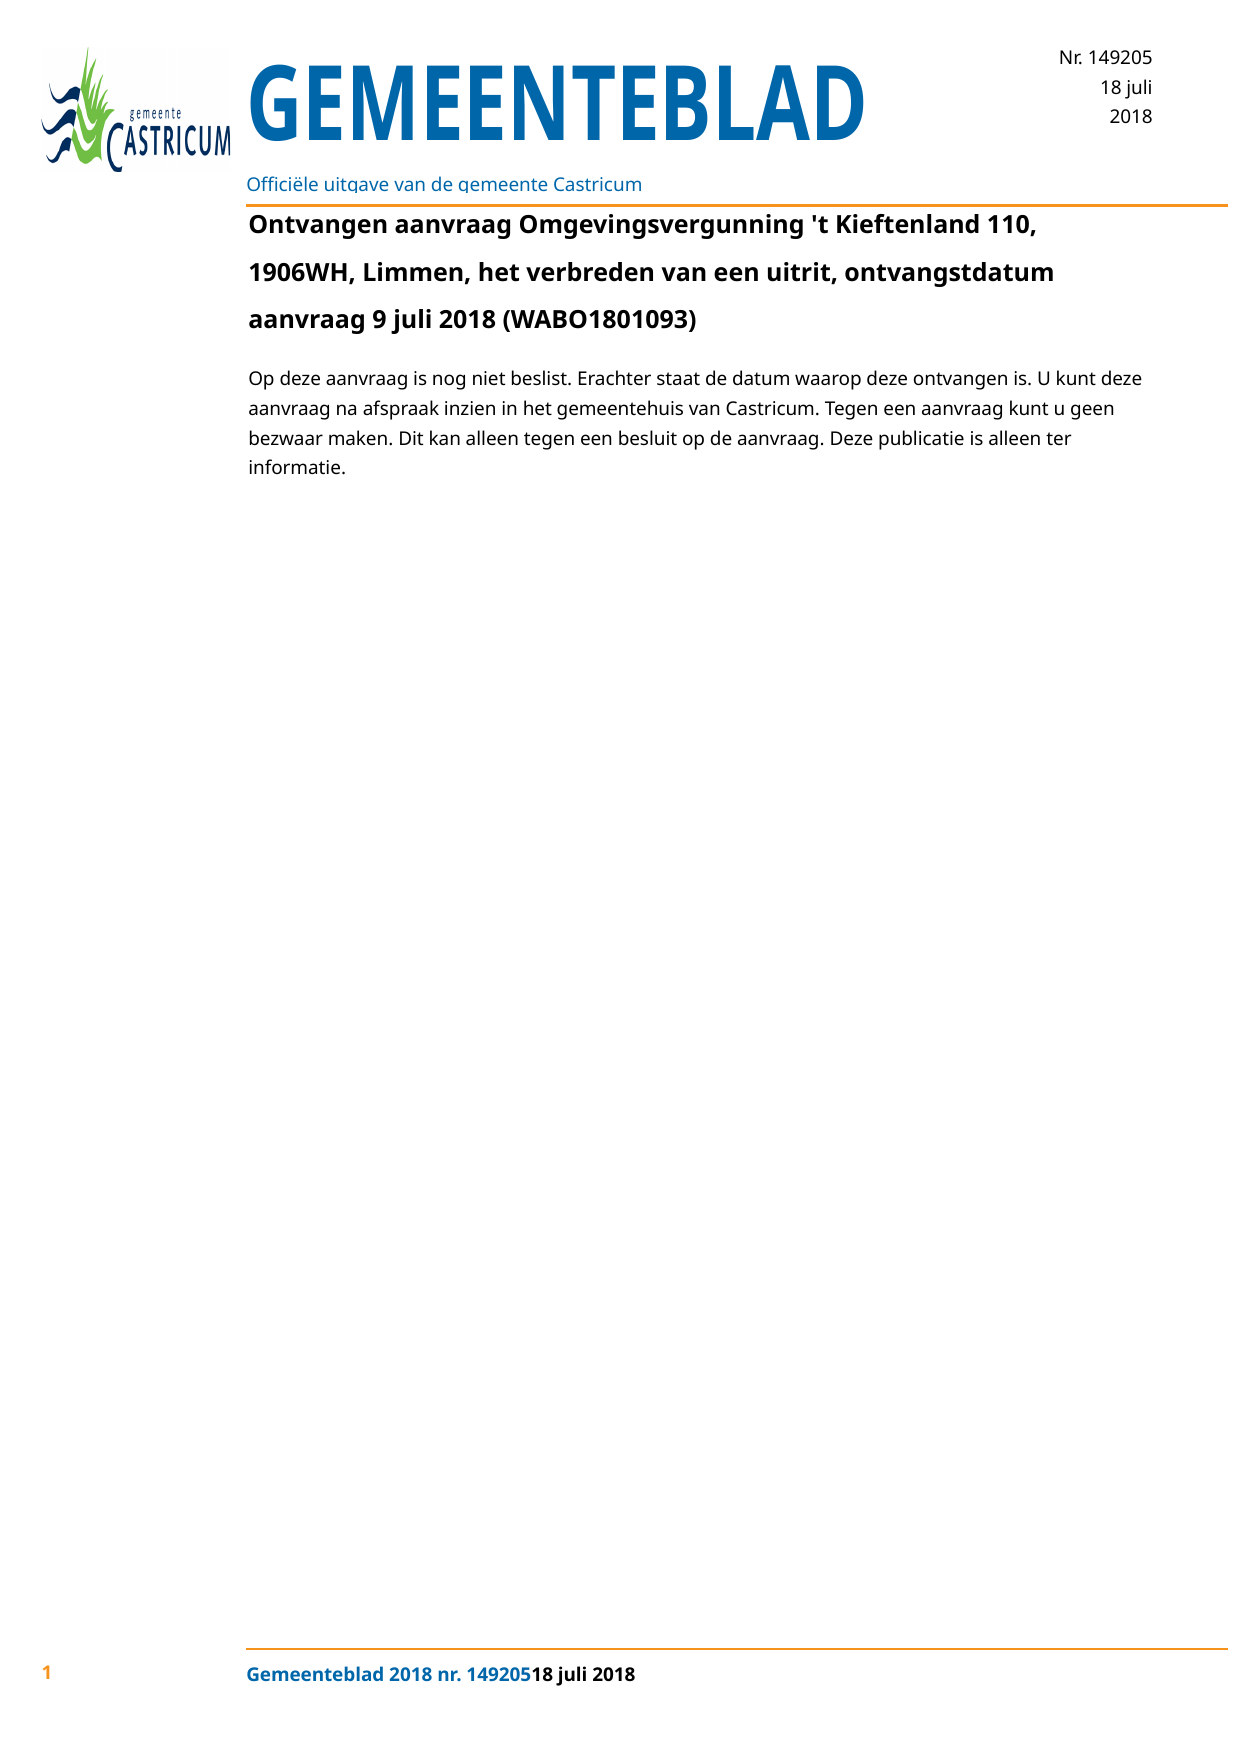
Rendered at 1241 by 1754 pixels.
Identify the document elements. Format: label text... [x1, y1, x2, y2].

picture [41, 47, 231, 172]
text Ontvangen aanvraag Omgevingsvergunning 't Kieftenland 110, 1906WH, Limmen, het verbreden van een uitrit, ontvangstdatum aanvraag 9 juli 2018 (WABO1801093) [248, 207, 1152, 336]
text Op deze aanvraag is nog niet beslist. Erachter staat de datum waarop deze ontvangen is. U kunt deze aanvraag na afspraak inzien in het gemeentehuis van Castricum. Tegen een aanvraag kunt u geen bezwaar maken. Dit kan alleen tegen een besluit op de aanvraag. Deze publicatie is alleen ter informatie. [248, 366, 1152, 480]
